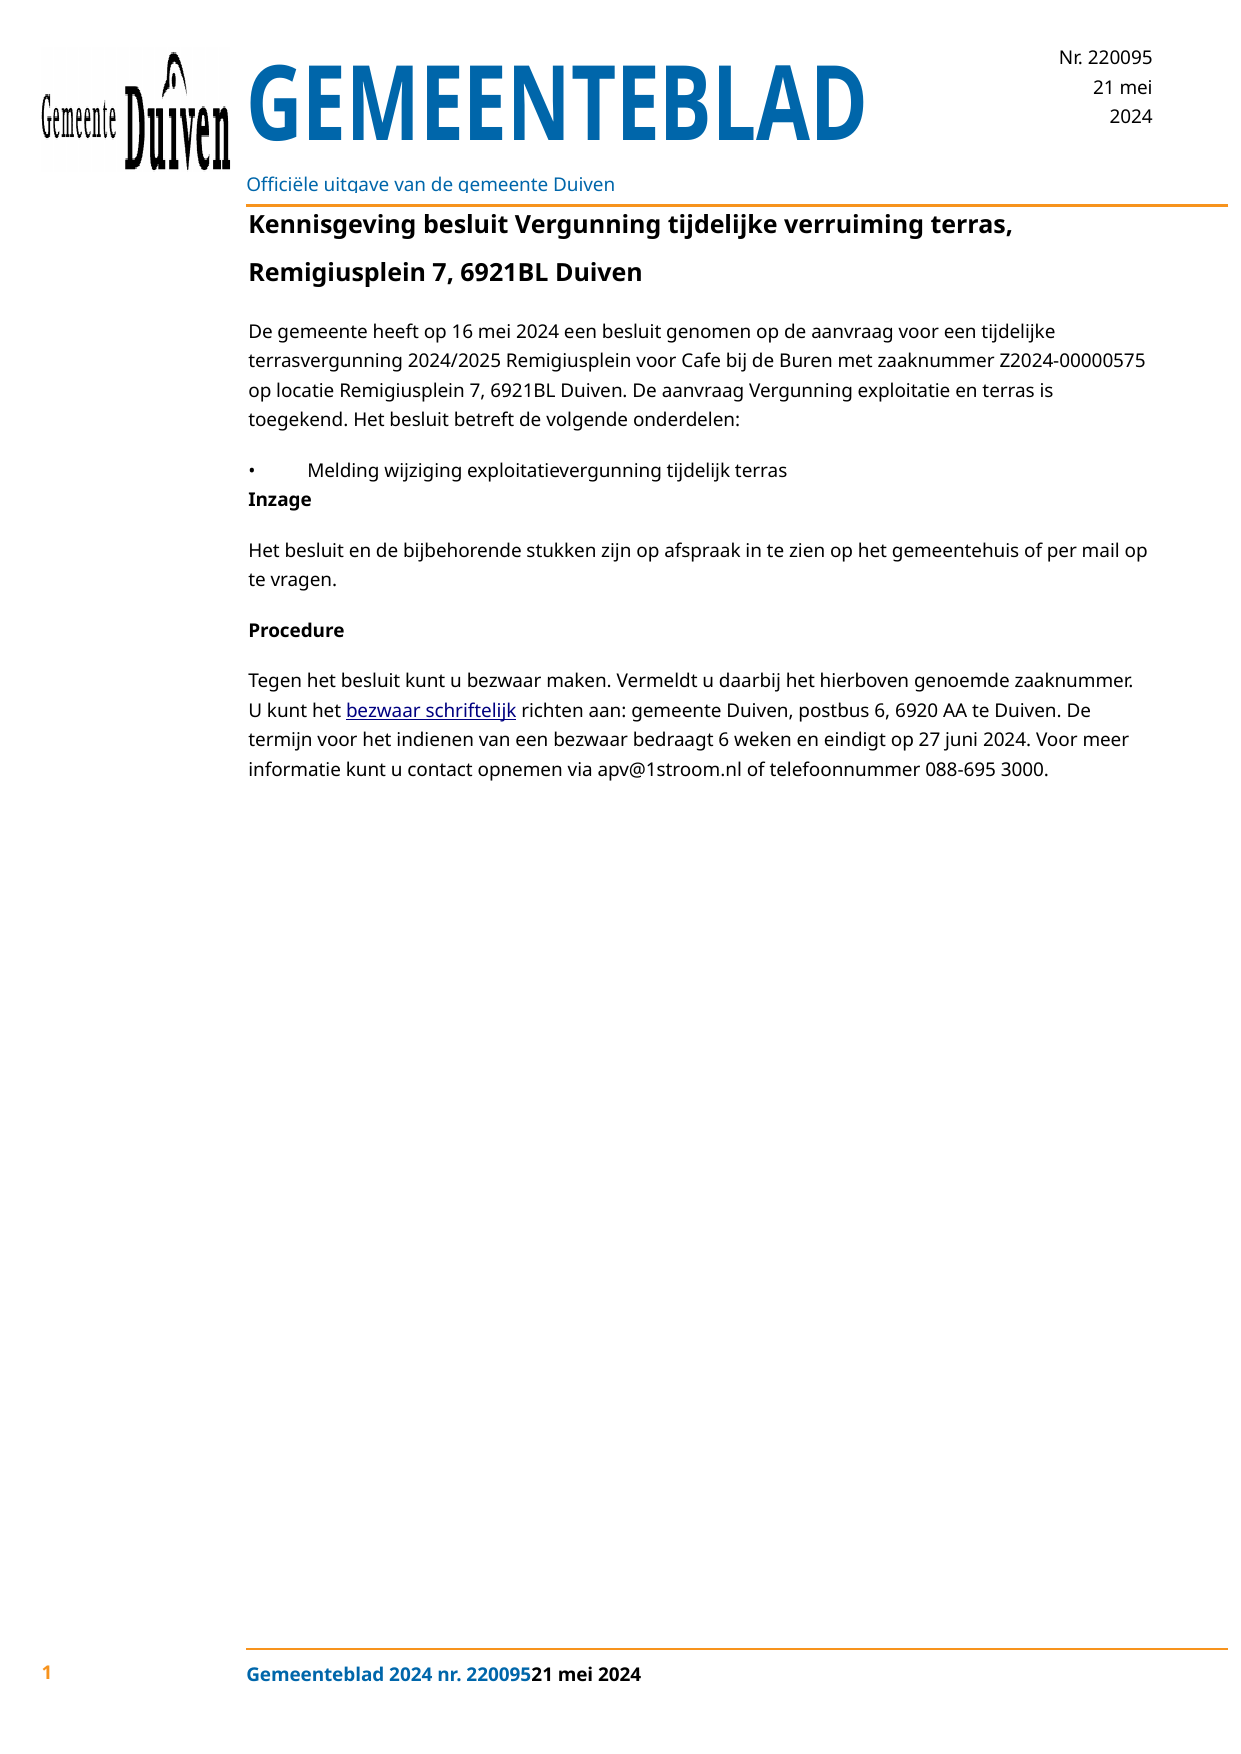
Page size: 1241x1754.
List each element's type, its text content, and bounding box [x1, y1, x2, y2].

list Melding wijziging exploitatievergunning tijdelijk terras [248, 457, 1152, 483]
text Procedure [248, 617, 1152, 643]
text De gemeente heeft op 16 mei 2024 een besluit genomen op de aanvraag voor een tijdelijke terrasvergunning 2024/2025 Remigiusplein voor Cafe bij de Buren met zaaknummer Z2024-00000575 op locatie Remigiusplein 7, 6921BL Duiven. De aanvraag Vergunning exploitatie en terras is toegekend. Het besluit betreft de volgende onderdelen: [248, 318, 1152, 432]
text Het besluit en de bijbehorende stukken zijn op afspraak in te zien op het gemeentehuis of per mail op te vragen. [248, 537, 1152, 592]
picture [41, 47, 231, 172]
text Inzage [248, 487, 1152, 512]
text Tegen het besluit kunt u bezwaar maken. Vermeldt u daarbij het hierboven genoemde zaaknummer. U kunt het bezwaar schriftelijk richten aan: gemeente Duiven, postbus 6, 6920 AA te Duiven. De termijn voor het indienen van een bezwaar bedraagt 6 weken en eindigt op 27 juni 2024. Voor meer informatie kunt u contact opnemen via apv@1stroom.nl of telefoonnummer 088-695 3000. [248, 667, 1152, 782]
text Kennisgeving besluit Vergunning tijdelijke verruiming terras, Remigiusplein 7, 6921BL Duiven [248, 207, 1152, 288]
